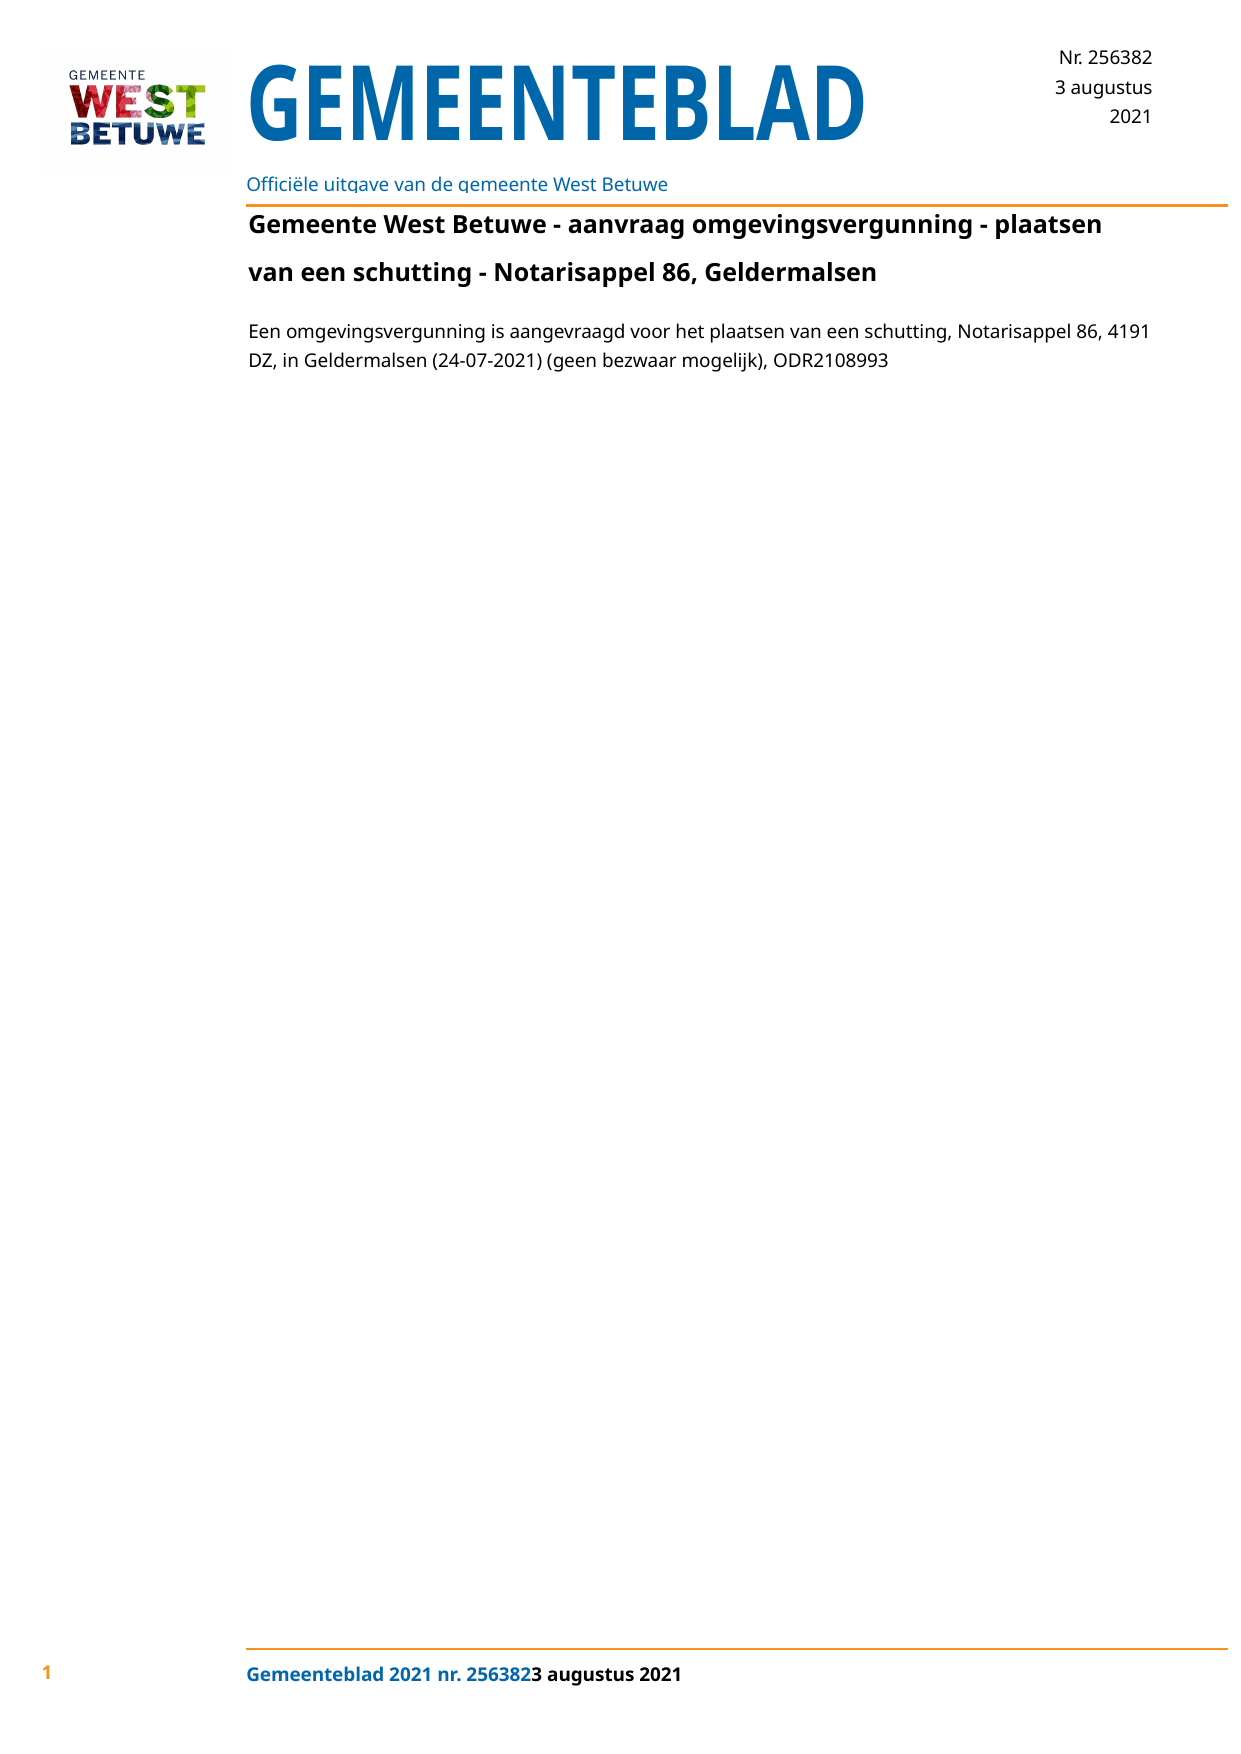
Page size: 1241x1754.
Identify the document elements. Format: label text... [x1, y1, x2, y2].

picture [41, 47, 231, 172]
text Een omgevingsvergunning is aangevraagd voor het plaatsen van een schutting, Notarisappel 86, 4191 DZ, in Geldermalsen (24-07-2021) (geen bezwaar mogelijk), ODR2108993 [248, 318, 1152, 373]
text Gemeente West Betuwe - aanvraag omgevingsvergunning - plaatsen van een schutting - Notarisappel 86, Geldermalsen [248, 207, 1152, 288]
